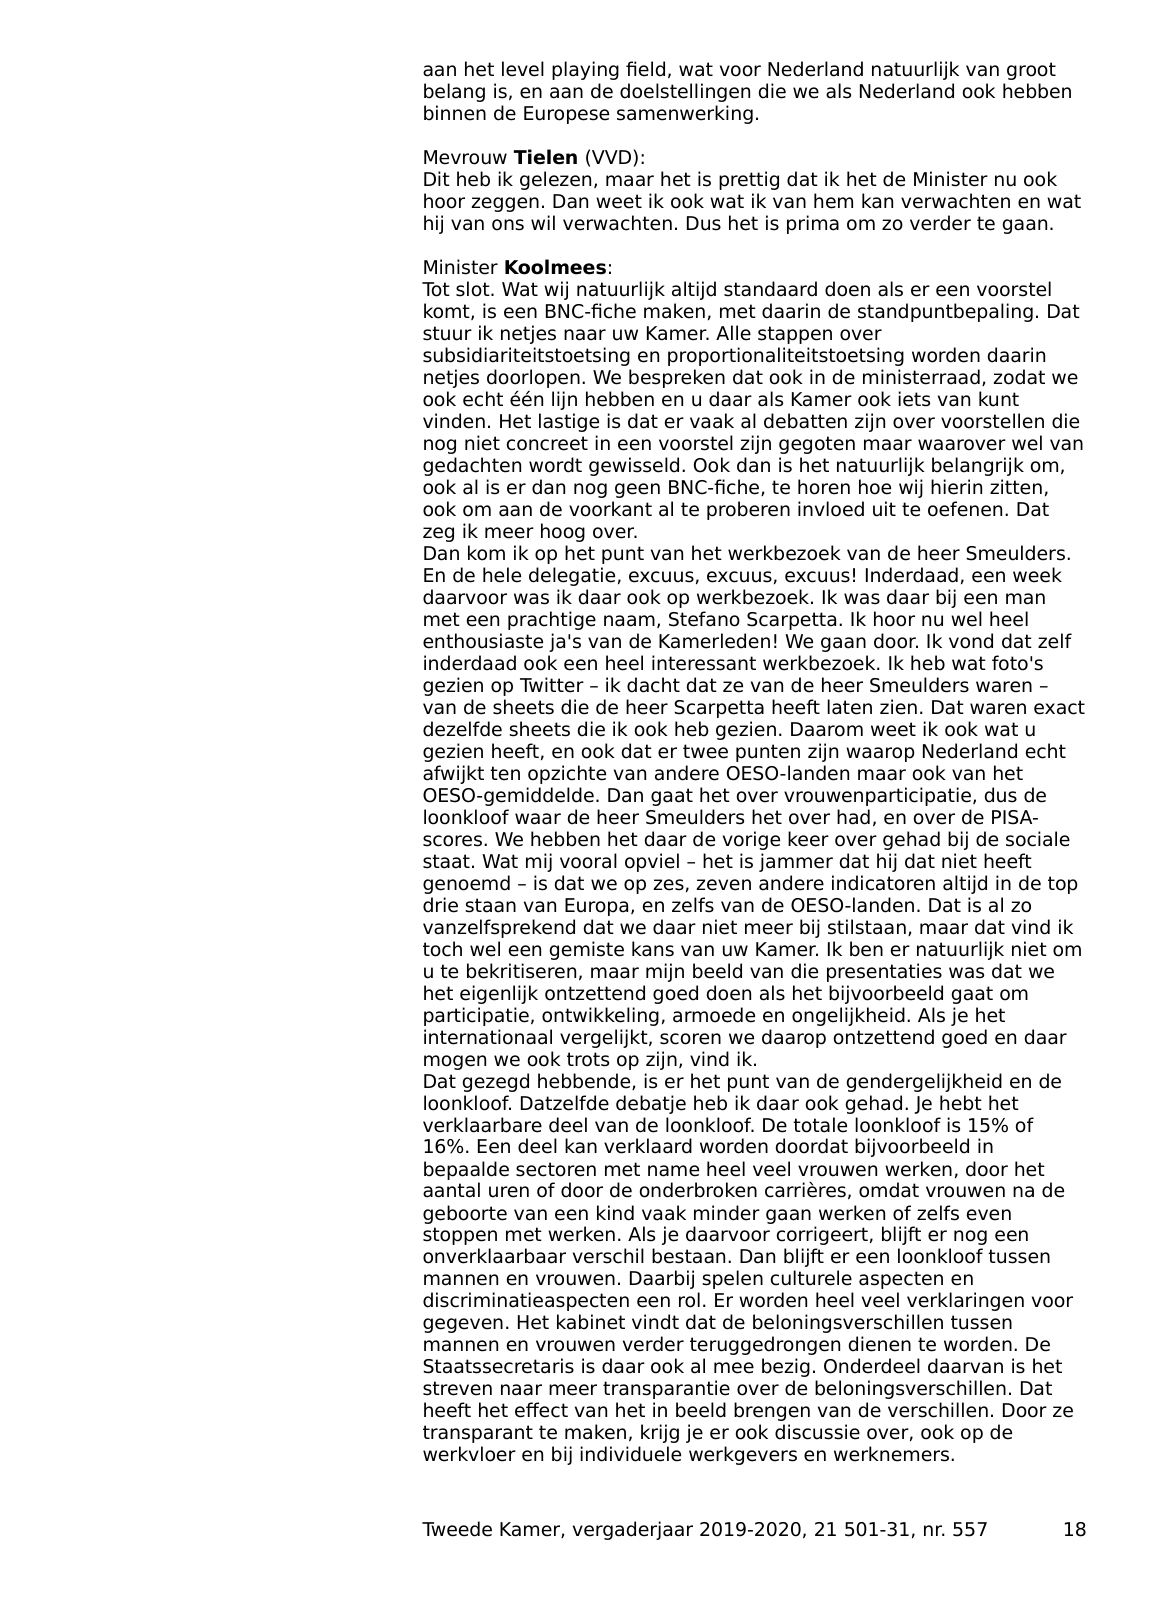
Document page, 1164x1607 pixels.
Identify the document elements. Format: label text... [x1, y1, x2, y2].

text Dit heb ik gelezen, maar het is prettig dat ik het de Minister nu ook hoor zeggen. Dan weet ik ook wat ik van hem kan verwachten en wat hij van ons wil verwachten. Dus het is prima om zo verder te gaan. [422, 169, 1087, 235]
text Dat gezegd hebbende, is er het punt van de gendergelijkheid en de loonkloof. Datzelfde debatje heb ik daar ook gehad. Je hebt het verklaarbare deel van de loonkloof. De totale loonkloof is 15% of 16%. Een deel kan verklaard worden doordat bijvoorbeeld in bepaalde sectoren met name heel veel vrouwen werken, door het aantal uren of door de onderbroken carrières, omdat vrouwen na de geboorte van een kind vaak minder gaan werken of zelfs even stoppen met werken. Als je daarvoor corrigeert, blijft er nog een onverklaarbaar verschil bestaan. Dan blijft er een loonkloof tussen mannen en vrouwen. Daarbij spelen culturele aspecten en discriminatieaspecten een rol. Er worden heel veel verklaringen voor gegeven. Het kabinet vindt dat de beloningsverschillen tussen mannen en vrouwen verder teruggedrongen dienen te worden. De Staatssecretaris is daar ook al mee bezig. Onderdeel daarvan is het streven naar meer transparantie over de beloningsverschillen. Dat heeft het effect van het in beeld brengen van de verschillen. Door ze transparant te maken, krijg je er ook discussie over, ook op de werkvloer en bij individuele werkgevers en werknemers. [422, 1071, 1087, 1466]
text Dan kom ik op het punt van het werkbezoek van de heer Smeulders. En de hele delegatie, excuus, excuus, excuus! Inderdaad, een week daarvoor was ik daar ook op werkbezoek. Ik was daar bij een man met een prachtige naam, Stefano Scarpetta. Ik hoor nu wel heel enthousiaste ja's van de Kamerleden! We gaan door. Ik vond dat zelf inderdaad ook een heel interessant werkbezoek. Ik heb wat foto's gezien op Twitter – ik dacht dat ze van de heer Smeulders waren – van de sheets die de heer Scarpetta heeft laten zien. Dat waren exact dezelfde sheets die ik ook heb gezien. Daarom weet ik ook wat u gezien heeft, en ook dat er twee punten zijn waarop Nederland echt afwijkt ten opzichte van andere OESO-landen maar ook van het OESO-gemiddelde. Dan gaat het over vrouwenparticipatie, dus de loonkloof waar de heer Smeulders het over had, en over de PISA-scores. We hebben het daar de vorige keer over gehad bij de sociale staat. Wat mij vooral opviel – het is jammer dat hij dat niet heeft genoemd – is dat we op zes, zeven andere indicatoren altijd in de top drie staan van Europa, en zelfs van de OESO-landen. Dat is al zo vanzelfsprekend dat we daar niet meer bij stilstaan, maar dat vind ik toch wel een gemiste kans van uw Kamer. Ik ben er natuurlijk niet om u te bekritiseren, maar mijn beeld van die presentaties was dat we het eigenlijk ontzettend goed doen als het bijvoorbeeld gaat om participatie, ontwikkeling, armoede en ongelijkheid. Als je het internationaal vergelijkt, scoren we daarop ontzettend goed en daar mogen we ook trots op zijn, vind ik. [422, 543, 1087, 1071]
text Minister Koolmees: [422, 257, 1087, 279]
text Tot slot. Wat wij natuurlijk altijd standaard doen als er een voorstel komt, is een BNC-fiche maken, met daarin de standpuntbepaling. Dat stuur ik netjes naar uw Kamer. Alle stappen over subsidiariteitstoetsing en proportionaliteitstoetsing worden daarin netjes doorlopen. We bespreken dat ook in de ministerraad, zodat we ook echt één lijn hebben en u daar als Kamer ook iets van kunt vinden. Het lastige is dat er vaak al debatten zijn over voorstellen die nog niet concreet in een voorstel zijn gegoten maar waarover wel van gedachten wordt gewisseld. Ook dan is het natuurlijk belangrijk om, ook al is er dan nog geen BNC-fiche, te horen hoe wij hierin zitten, ook om aan de voorkant al te proberen invloed uit te oefenen. Dat zeg ik meer hoog over. [422, 279, 1087, 543]
text Mevrouw Tielen (VVD): [422, 147, 1087, 169]
text aan het level playing field, wat voor Nederland natuurlijk van groot belang is, en aan de doelstellingen die we als Nederland ook hebben binnen de Europese samenwerking. [422, 59, 1087, 125]
